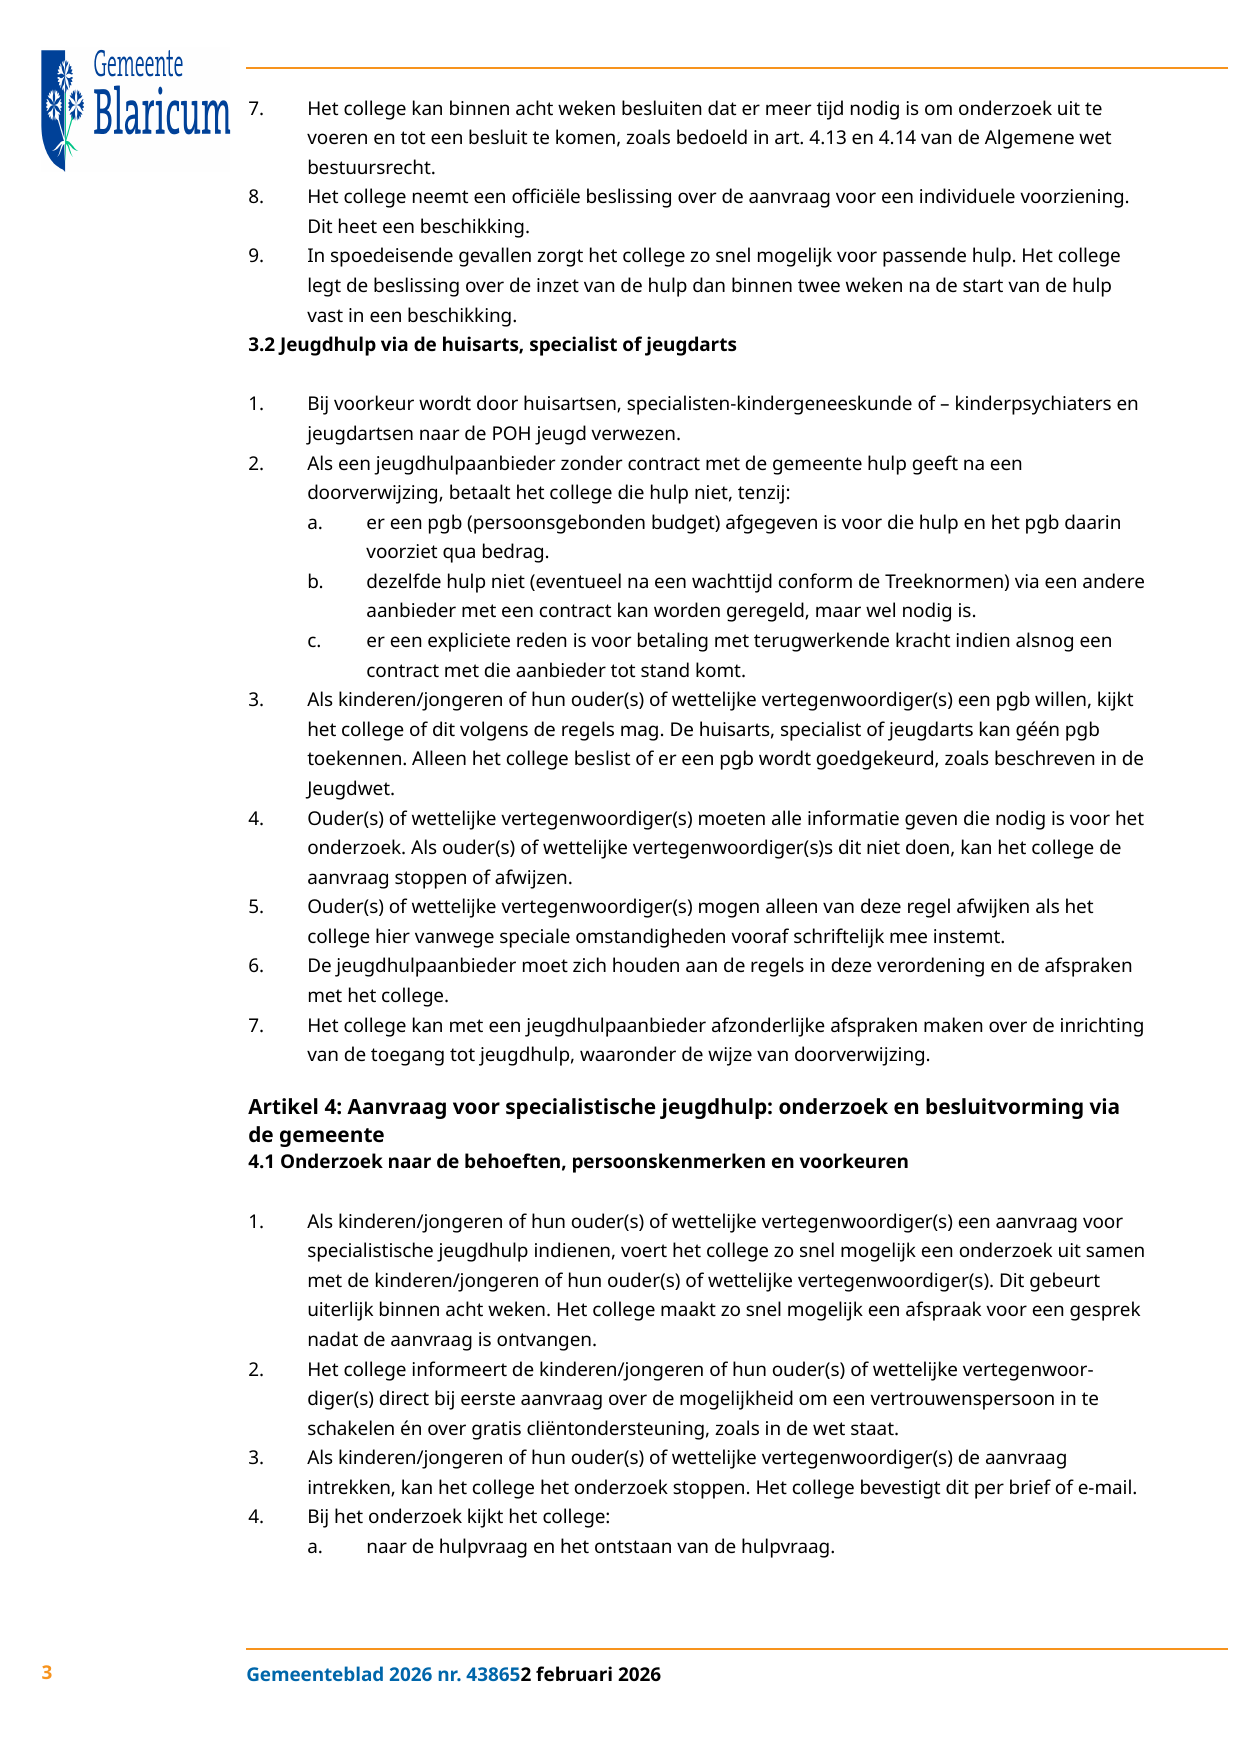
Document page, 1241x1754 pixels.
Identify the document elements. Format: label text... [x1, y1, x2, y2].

list Ouder(s) of wettelijke vertegenwoordiger(s) mogen alleen van deze regel afwijken als het college hier vanwege speciale omstandigheden vooraf schriftelijk mee instemt. [248, 893, 1152, 949]
list er een expliciete reden is voor betaling met terugwerkende kracht indien alsnog een contract met die aanbieder tot stand komt. [307, 627, 1152, 683]
list Het college informeert de kinderen/jongeren of hun ouder(s) of wettelijke vertegenwoor-diger(s) direct bij eerste aanvraag over de mogelijkheid om een vertrouwenspersoon in te schakelen én over gratis cliëntondersteuning, zoals in de wet staat. [248, 1356, 1152, 1441]
list Als een jeugdhulpaanbieder zonder contract met de gemeente hulp geeft na een doorverwijzing, betaalt het college die hulp niet, tenzij: [248, 450, 1152, 505]
list dezelfde hulp niet (eventueel na een wachttijd conform de Treeknormen) via een andere aanbieder met een contract kan worden geregeld, maar wel nodig is. [307, 568, 1152, 623]
list Ouder(s) of wettelijke vertegenwoordiger(s) moeten alle informatie geven die nodig is voor het onderzoek. Als ouder(s) of wettelijke vertegenwoordiger(s)s dit niet doen, kan het college de aanvraag stoppen of afwijzen. [248, 805, 1152, 890]
text 4.1 Onderzoek naar de behoeften, persoonskenmerken en voorkeuren [248, 1149, 1152, 1174]
text Artikel 4: Aanvraag voor specialistische jeugdhulp: onderzoek en besluitvorming via de gemeente [248, 1092, 1152, 1149]
text 3.2 Jeugdhulp via de huisarts, specialist of jeugdarts [248, 331, 1152, 357]
list Bij het onderzoek kijkt het college: [248, 1504, 1152, 1529]
list Het college kan met een jeugdhulpaanbieder afzonderlijke afspraken maken over de inrichting van de toegang tot jeugdhulp, waaronder de wijze van doorverwijzing. [248, 1012, 1152, 1067]
list Het college neemt een officiële beslissing over de aanvraag voor een individuele voorziening. Dit heet een beschikking. [248, 183, 1152, 239]
list Als kinderen/jongeren of hun ouder(s) of wettelijke vertegenwoordiger(s) een pgb willen, kijkt het college of dit volgens de regels mag. De huisarts, specialist of jeugdarts kan géén pgb toekennen. Alleen het college beslist of er een pgb wordt goedgekeurd, zoals beschreven in de Jeugdwet. [248, 686, 1152, 801]
list naar de hulpvraag en het ontstaan van de hulpvraag. [307, 1533, 1152, 1559]
list Als kinderen/jongeren of hun ouder(s) of wettelijke vertegenwoordiger(s) de aanvraag intrekken, kan het college het onderzoek stoppen. Het college bevestigt dit per brief of e-mail. [248, 1444, 1152, 1500]
list Bij voorkeur wordt door huisartsen, specialisten-kindergeneeskunde of – kinderpsychiaters en jeugdartsen naar de POH jeugd verwezen. [248, 391, 1152, 446]
list In spoedeisende gevallen zorgt het college zo snel mogelijk voor passende hulp. Het college legt de beslissing over de inzet van de hulp dan binnen twee weken na de start van de hulp vast in een beschikking. [248, 243, 1152, 328]
list Het college kan binnen acht weken besluiten dat er meer tijd nodig is om onderzoek uit te voeren en tot een besluit te komen, zoals bedoeld in art. 4.13 en 4.14 van de Algemene wet bestuursrecht. [248, 95, 1152, 180]
list De jeugdhulpaanbieder moet zich houden aan de regels in deze verordening en de afspraken met het college. [248, 953, 1152, 1008]
list Als kinderen/jongeren of hun ouder(s) of wettelijke vertegenwoordiger(s) een aanvraag voor specialistische jeugdhulp indienen, voert het college zo snel mogelijk een onderzoek uit samen met de kinderen/jongeren of hun ouder(s) of wettelijke vertegenwoordiger(s). Dit gebeurt uiterlijk binnen acht weken. Het college maakt zo snel mogelijk een afspraak voor een gesprek nadat de aanvraag is ontvangen. [248, 1208, 1152, 1352]
list er een pgb (persoonsgebonden budget) afgegeven is voor die hulp en het pgb daarin voorziet qua bedrag. [307, 509, 1152, 564]
picture [41, 47, 231, 172]
